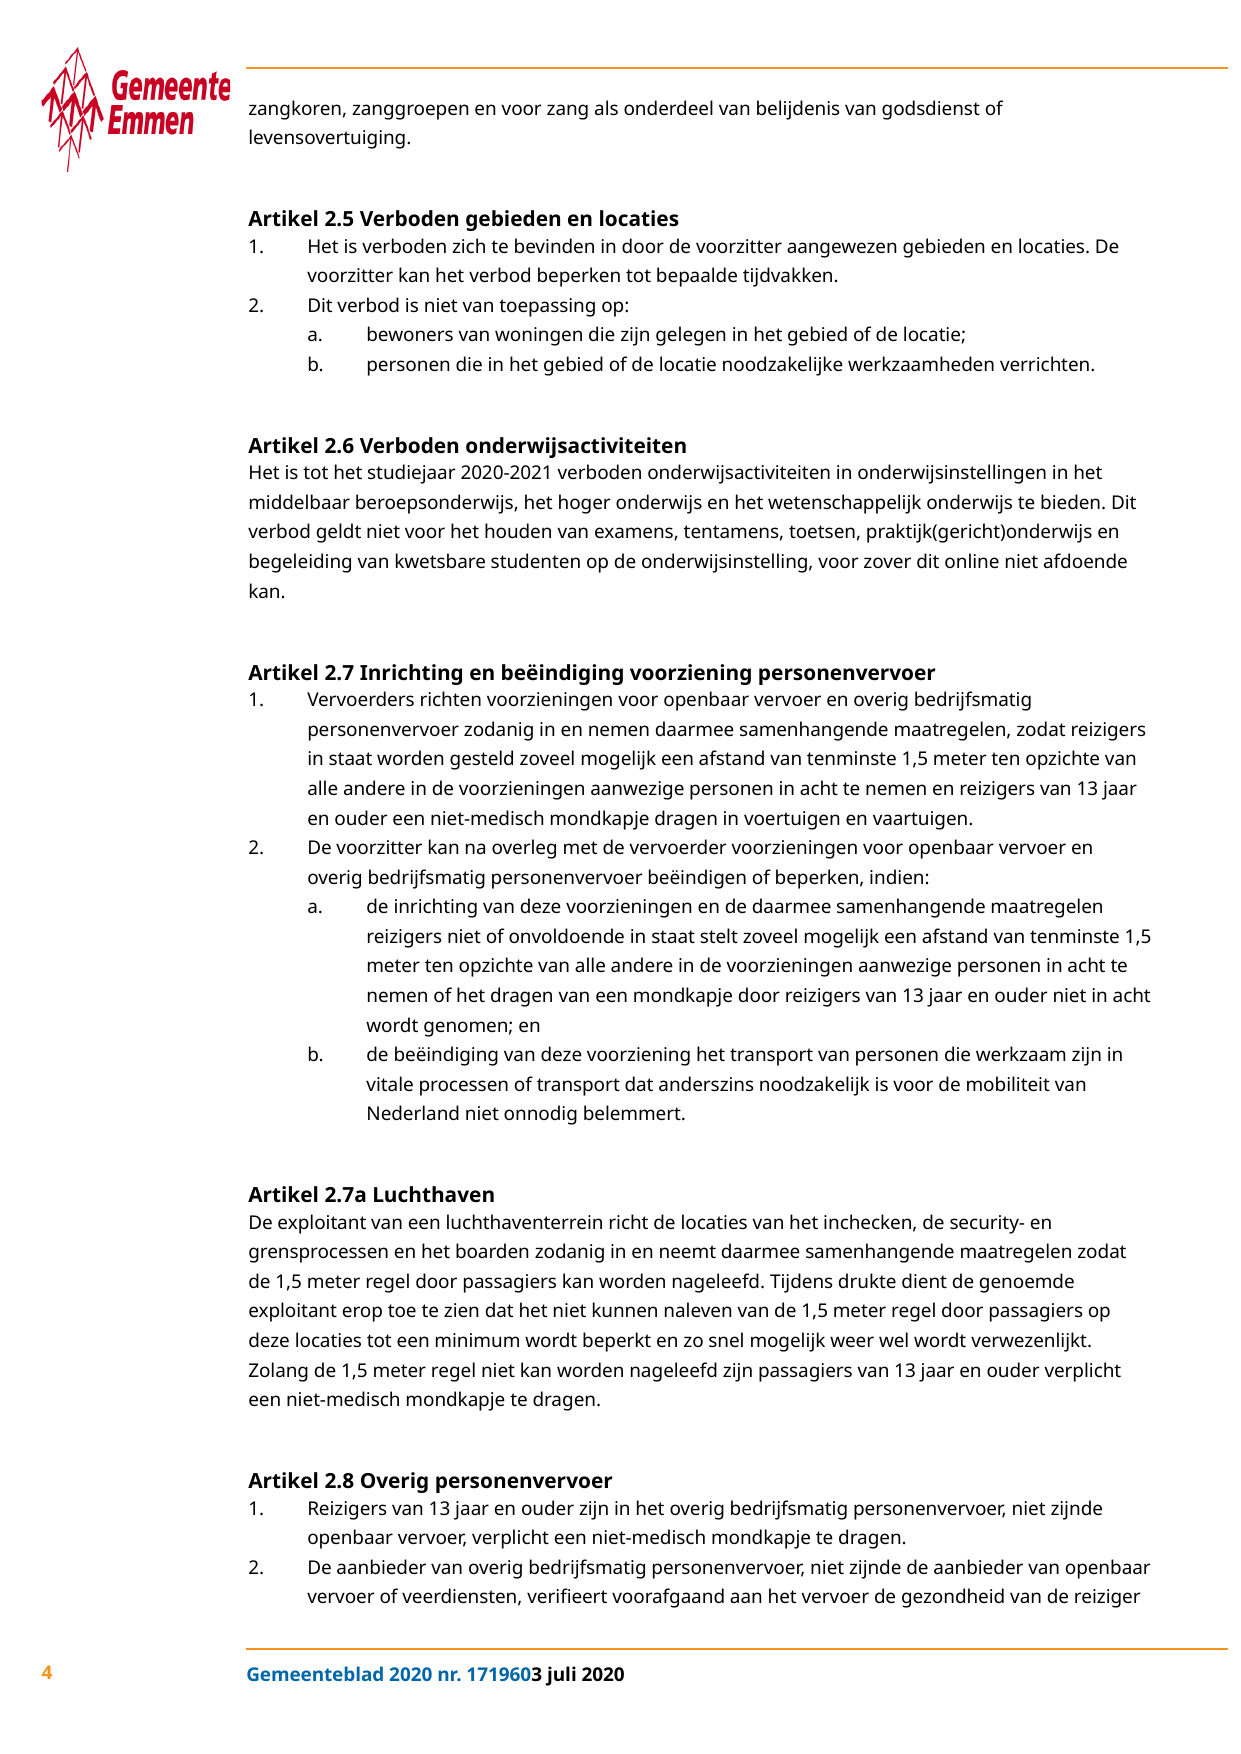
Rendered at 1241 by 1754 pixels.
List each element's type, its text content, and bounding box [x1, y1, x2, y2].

list de beëindiging van deze voorziening het transport van personen die werkzaam zijn in vitale processen of transport dat anderszins noodzakelijk is voor de mobiliteit van Nederland niet onnodig belemmert. [307, 1041, 1152, 1126]
list Vervoerders richten voorzieningen voor openbaar vervoer en overig bedrijfsmatig personenvervoer zodanig in en nemen daarmee samenhangende maatregelen, zodat reizigers in staat worden gesteld zoveel mogelijk een afstand van tenminste 1,5 meter ten opzichte van alle andere in de voorzieningen aanwezige personen in acht te nemen en reizigers van 13 jaar en ouder een niet-medisch mondkapje dragen in voertuigen en vaartuigen. [248, 686, 1152, 830]
list de inrichting van deze voorzieningen en de daarmee samenhangende maatregelen reizigers niet of onvoldoende in staat stelt zoveel mogelijk een afstand van tenminste 1,5 meter ten opzichte van alle andere in de voorzieningen aanwezige personen in acht te nemen of het dragen van een mondkapje door reizigers van 13 jaar en ouder niet in acht wordt genomen; en [307, 893, 1152, 1037]
text Artikel 2.6 Verboden onderwijsactiviteiten [248, 431, 1152, 459]
list De aanbieder van overig bedrijfsmatig personenvervoer, niet zijnde de aanbieder van openbaar vervoer of veerdiensten, verifieert voorafgaand aan het vervoer de gezondheid van de reiziger [248, 1554, 1152, 1609]
list Reizigers van 13 jaar en ouder zijn in het overig bedrijfsmatig personenvervoer, niet zijnde openbaar vervoer, verplicht een niet-medisch mondkapje te dragen. [248, 1495, 1152, 1550]
list bewoners van woningen die zijn gelegen in het gebied of de locatie; [307, 322, 1152, 347]
text Het is tot het studiejaar 2020-2021 verboden onderwijsactiviteiten in onderwijsinstellingen in het middelbaar beroepsonderwijs, het hoger onderwijs en het wetenschappelijk onderwijs te bieden. Dit verbod geldt niet voor het houden van examens, tentamens, toetsen, praktijk(gericht)onderwijs en begeleiding van kwetsbare studenten op de onderwijsinstelling, voor zover dit online niet afdoende kan. [248, 459, 1152, 604]
list Het is verboden zich te bevinden in door de voorzitter aangewezen gebieden en locaties. De voorzitter kan het verbod beperken tot bepaalde tijdvakken. [248, 233, 1152, 288]
list De voorzitter kan na overleg met de vervoerder voorzieningen voor openbaar vervoer en overig bedrijfsmatig personenvervoer beëindigen of beperken, indien: [248, 834, 1152, 889]
text grensprocessen en het boarden zodanig in en neemt daarmee samenhangende maatregelen zodat de 1,5 meter regel door passagiers kan worden nageleefd. Tijdens drukte dient de genoemde exploitant erop toe te zien dat het niet kunnen naleven van de 1,5 meter regel door passagiers op deze locaties tot een minimum wordt beperkt en zo snel mogelijk weer wel wordt verwezenlijkt. Zolang de 1,5 meter regel niet kan worden nageleefd zijn passagiers van 13 jaar en ouder verplicht een niet-medisch mondkapje te dragen. [248, 1238, 1152, 1412]
list personen die in het gebied of de locatie noodzakelijke werkzaamheden verrichten. [307, 351, 1152, 377]
text Artikel 2.7a Luchthaven [248, 1181, 1152, 1209]
text zangkoren, zanggroepen en voor zang als onderdeel van belijdenis van godsdienst of levensovertuiging. [248, 95, 1152, 150]
text Artikel 2.7 Inrichting en beëindiging voorziening personenvervoer [248, 658, 1152, 686]
text Artikel 2.5 Verboden gebieden en locaties [248, 204, 1152, 233]
list Dit verbod is niet van toepassing op: [248, 292, 1152, 318]
text Artikel 2.8 Overig personenvervoer [248, 1466, 1152, 1495]
text De exploitant van een luchthaventerrein richt de locaties van het inchecken, de security- en [248, 1209, 1152, 1235]
picture [41, 47, 231, 172]
